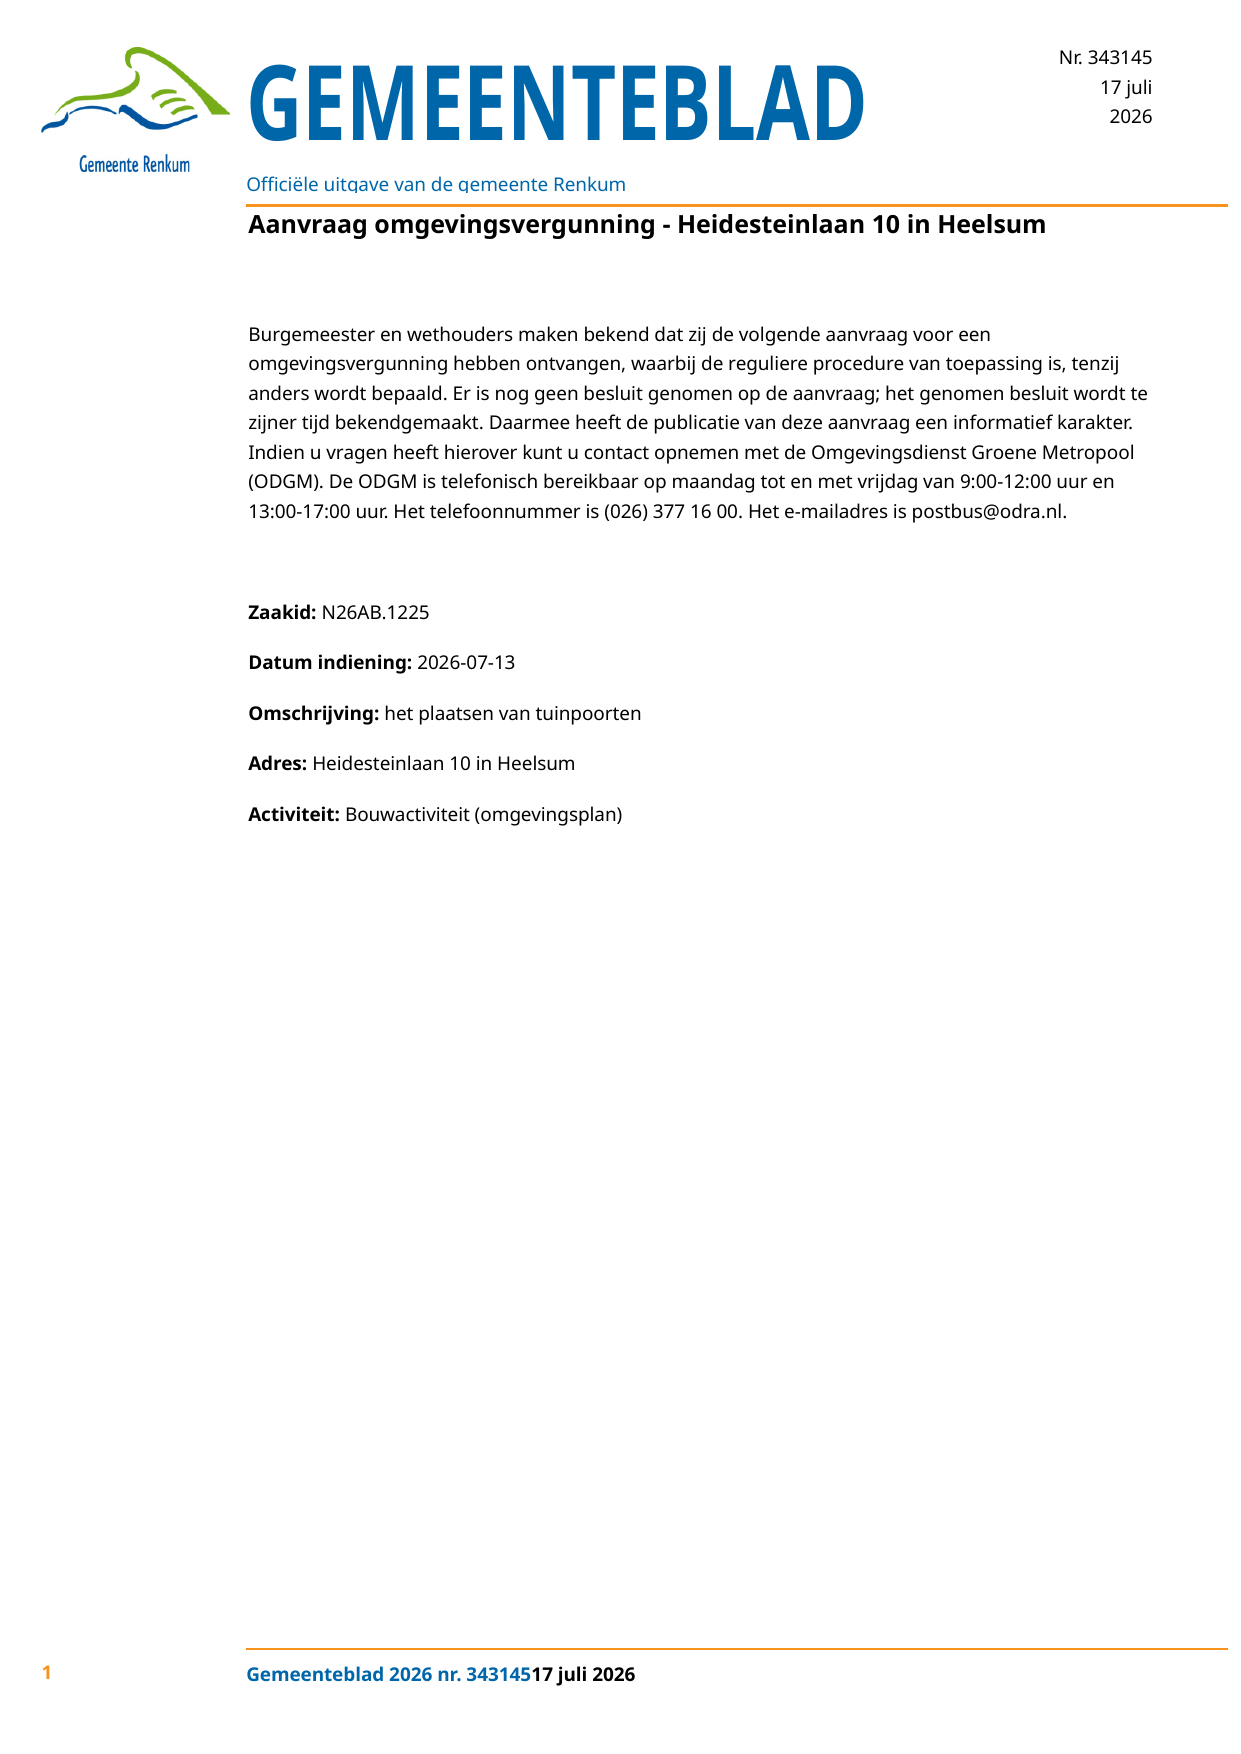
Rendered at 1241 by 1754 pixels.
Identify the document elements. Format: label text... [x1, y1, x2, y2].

text Burgemeester en wethouders maken bekend dat zij de volgende aanvraag voor een omgevingsvergunning hebben ontvangen, waarbij de reguliere procedure van toepassing is, tenzij anders wordt bepaald. Er is nog geen besluit genomen op de aanvraag; het genomen besluit wordt te zijner tijd bekendgemaakt. Daarmee heeft de publicatie van deze aanvraag een informatief karakter. Indien u vragen heeft hierover kunt u contact opnemen met de Omgevingsdienst Groene Metropool (ODGM). De ODGM is telefonisch bereikbaar op maandag tot en met vrijdag van 9:00-12:00 uur en 13:00-17:00 uur. Het telefoonnummer is (026) 377 16 00. Het e-mailadres is postbus@odra.nl. [248, 321, 1152, 524]
text Datum indiening: 2026-07-13 [248, 649, 1152, 675]
text Aanvraag omgevingsvergunning - Heidesteinlaan 10 in Heelsum [248, 207, 1152, 241]
text Omschrijving: het plaatsen van tuinpoorten [248, 700, 1152, 726]
picture [41, 47, 231, 172]
text Zaakid: N26AB.1225 [248, 599, 1152, 625]
text Activiteit: Bouwactiviteit (omgevingsplan) [248, 801, 1152, 826]
text Adres: Heidesteinlaan 10 in Heelsum [248, 750, 1152, 776]
